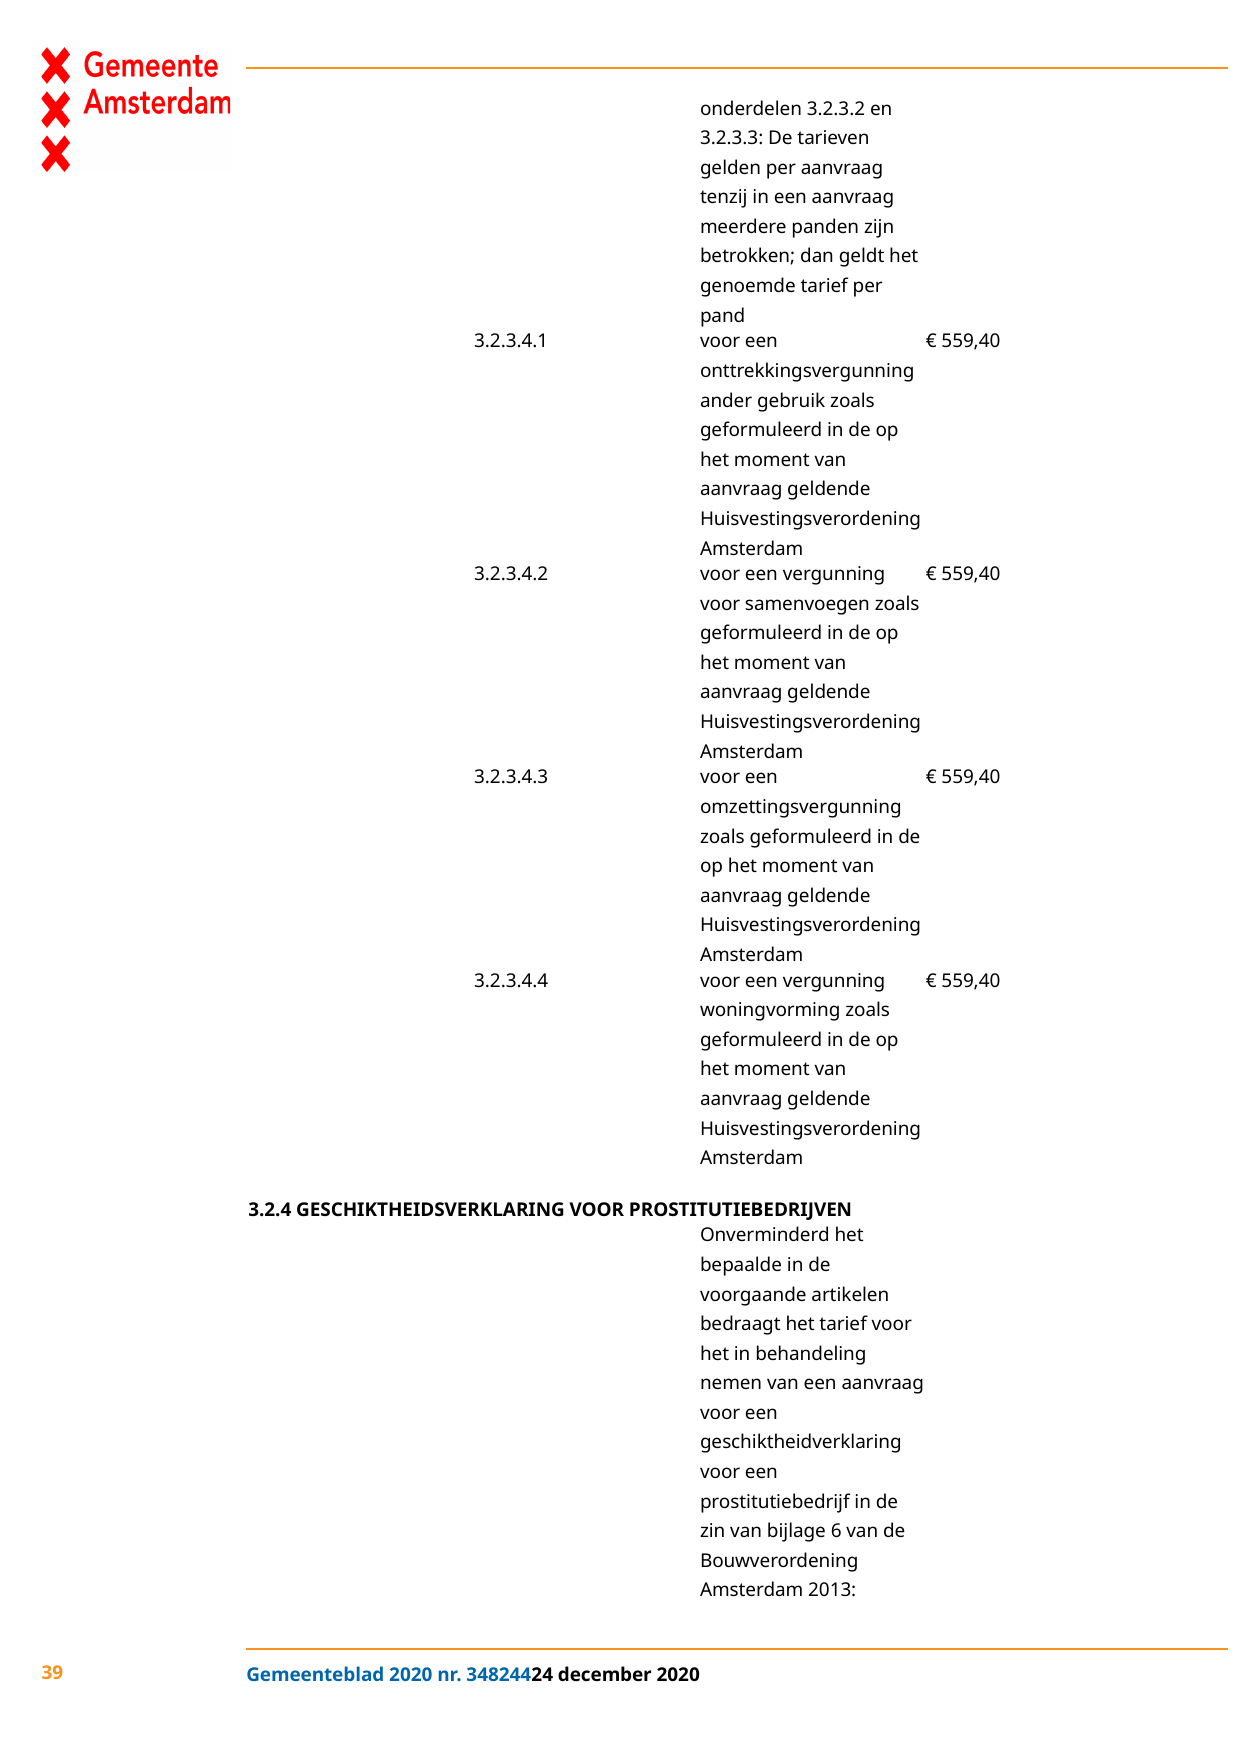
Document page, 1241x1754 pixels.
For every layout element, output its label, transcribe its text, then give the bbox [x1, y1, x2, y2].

table_cell € 559,40 [926, 328, 1152, 560]
picture [41, 47, 231, 172]
table_cell [248, 1170, 474, 1196]
table_cell voor een omzettingsvergunning zoals geformuleerd in de op het moment van aanvraag geldende Huisvestingsverordening Amsterdam [700, 764, 926, 967]
table_cell 3.2.3.4.1 [474, 328, 700, 560]
table_cell [248, 328, 474, 560]
table_cell € 559,40 [926, 560, 1152, 764]
table_cell € 559,40 [926, 764, 1152, 967]
table_cell [474, 95, 700, 328]
table_cell onderdelen 3.2.3.2 en 3.2.3.3: De tarieven gelden per aanvraag tenzij in een aanvraag meerdere panden zijn betrokken; dan geldt het genoemde tarief per pand [700, 95, 926, 328]
table_cell € 559,40 [926, 967, 1152, 1170]
table_cell 3.2.3.4.2 [474, 560, 700, 764]
table_cell [700, 1170, 926, 1196]
table_cell voor een onttrekkingsvergunning ander gebruik zoals geformuleerd in de op het moment van aanvraag geldende Huisvestingsverordening Amsterdam [700, 328, 926, 560]
table_cell [248, 1222, 474, 1602]
table_cell 3.2.3.4.3 [474, 764, 700, 967]
table_cell [926, 1196, 1152, 1222]
table_cell [248, 560, 474, 764]
table_cell [248, 95, 474, 328]
table_cell [474, 1222, 700, 1602]
table_cell [248, 764, 474, 967]
table_cell voor een vergunning woningvorming zoals geformuleerd in de op het moment van aanvraag geldende Huisvestingsverordening Amsterdam [700, 967, 926, 1170]
table_cell Onverminderd het bepaalde in de voorgaande artikelen bedraagt het tarief voor het in behandeling nemen van een aanvraag voor een geschiktheidverklaring voor een prostitutiebedrijf in de zin van bijlage 6 van de Bouwverordening Amsterdam 2013: [700, 1222, 926, 1602]
table_cell [248, 967, 474, 1170]
table_cell [926, 1222, 1152, 1602]
table_cell [926, 95, 1152, 328]
table_cell voor een vergunning voor samenvoegen zoals geformuleerd in de op het moment van aanvraag geldende Huisvestingsverordening Amsterdam [700, 560, 926, 764]
table_cell [474, 1170, 700, 1196]
table_cell 3.2.4 GESCHIKTHEIDSVERKLARING VOOR PROSTITUTIEBEDRIJVEN [248, 1196, 926, 1222]
table_cell 3.2.3.4.4 [474, 967, 700, 1170]
table_cell [926, 1170, 1152, 1196]
